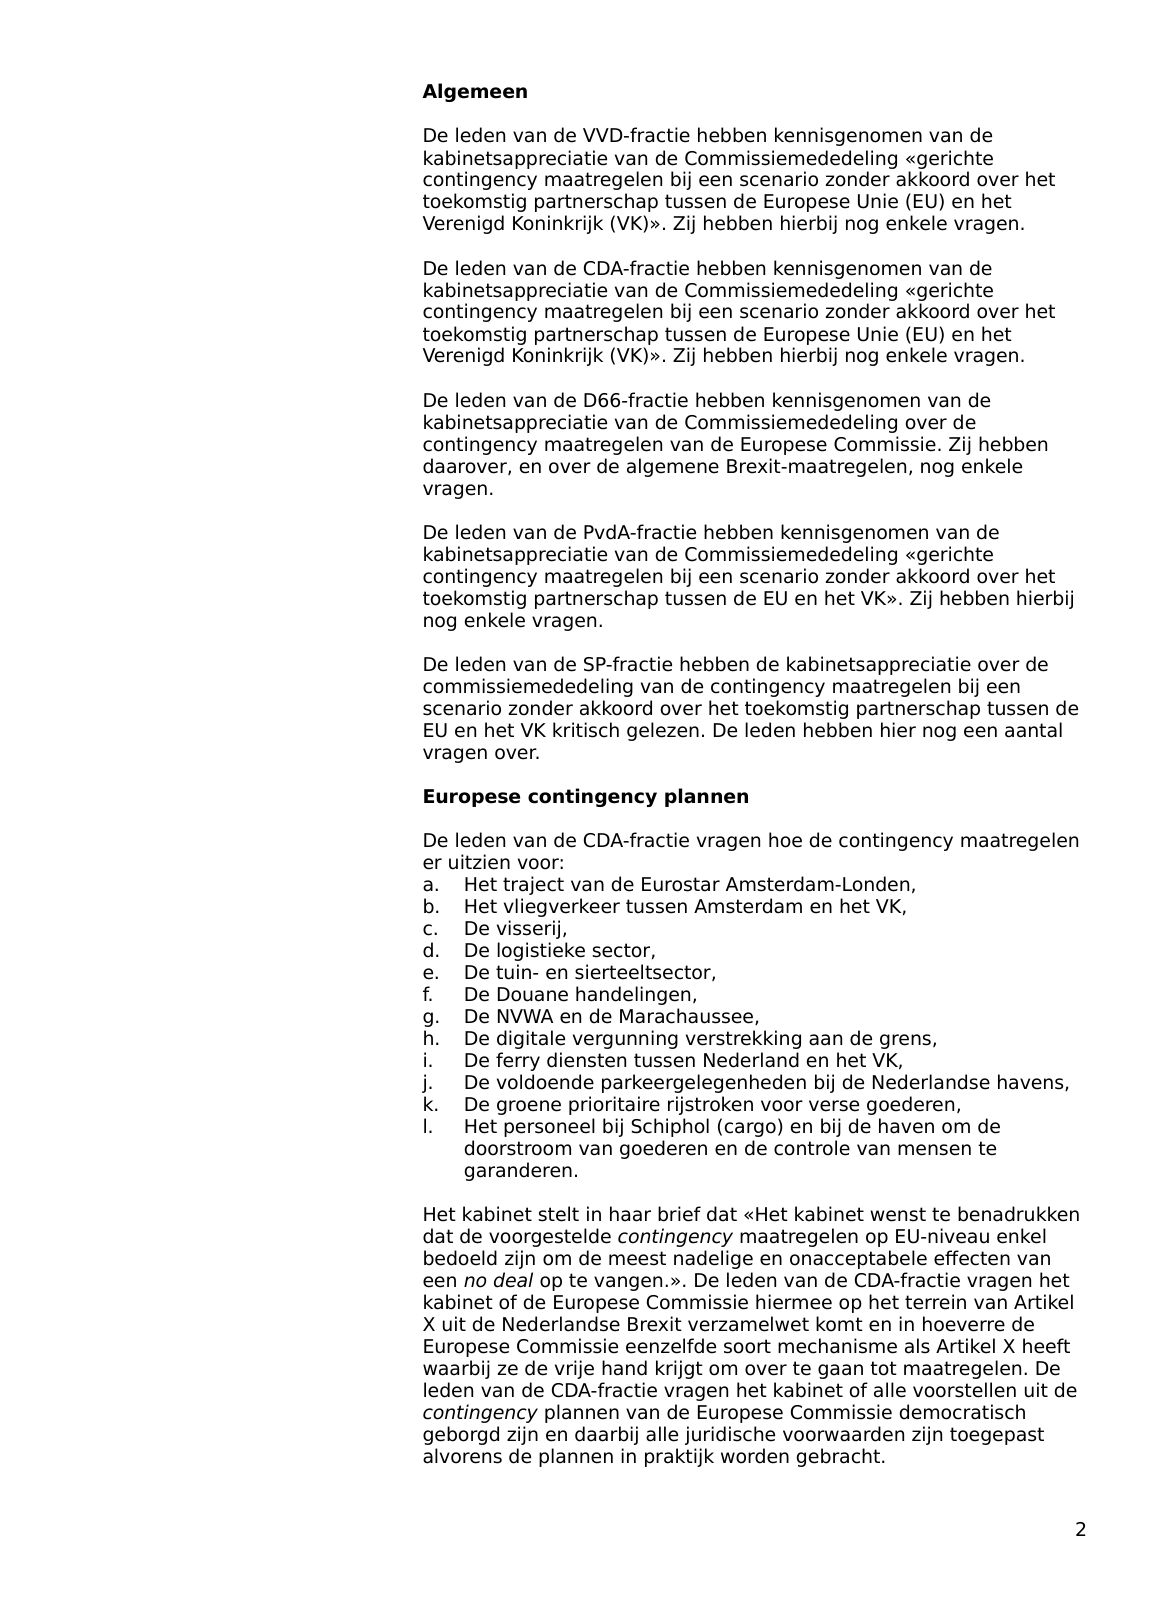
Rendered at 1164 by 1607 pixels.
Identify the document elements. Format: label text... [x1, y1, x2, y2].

text a. Het traject van de Eurostar Amsterdam-Londen, [422, 874, 1087, 896]
text De leden van de D66-fractie hebben kennisgenomen van de kabinetsappreciatie van de Commissiemededeling over de contingency maatregelen van de Europese Commissie. Zij hebben daarover, en over de algemene Brexit-maatregelen, nog enkele vragen. [422, 389, 1087, 499]
text l. Het personeel bij Schiphol (cargo) en bij de haven om de doorstroom van goederen en de controle van mensen te garanderen. [422, 1116, 1087, 1182]
text De leden van de SP-fractie hebben de kabinetsappreciatie over de commissiemededeling van de contingency maatregelen bij een scenario zonder akkoord over het toekomstig partnerschap tussen de EU en het VK kritisch gelezen. De leden hebben hier nog een aantal vragen over. [422, 654, 1087, 764]
text i. De ferry diensten tussen Nederland en het VK, [422, 1050, 1087, 1072]
text De leden van de PvdA-fractie hebben kennisgenomen van de kabinetsappreciatie van de Commissiemededeling «gerichte contingency maatregelen bij een scenario zonder akkoord over het toekomstig partnerschap tussen de EU en het VK». Zij hebben hierbij nog enkele vragen. [422, 522, 1087, 632]
text g. De NVWA en de Marachaussee, [422, 1006, 1087, 1028]
text e. De tuin- en sierteeltsector, [422, 962, 1087, 984]
subtitle Algemeen [422, 81, 1087, 103]
text b. Het vliegverkeer tussen Amsterdam en het VK, [422, 896, 1087, 918]
text c. De visserij, [422, 918, 1087, 940]
text De leden van de CDA-fractie vragen hoe de contingency maatregelen er uitzien voor: [422, 830, 1087, 874]
text d. De logistieke sector, [422, 940, 1087, 962]
text De leden van de VVD-fractie hebben kennisgenomen van de kabinetsappreciatie van de Commissiemededeling «gerichte contingency maatregelen bij een scenario zonder akkoord over het toekomstig partnerschap tussen de Europese Unie (EU) en het Verenigd Koninkrijk (VK)». Zij hebben hierbij nog enkele vragen. [422, 125, 1087, 235]
text De leden van de CDA-fractie hebben kennisgenomen van de kabinetsappreciatie van de Commissiemededeling «gerichte contingency maatregelen bij een scenario zonder akkoord over het toekomstig partnerschap tussen de Europese Unie (EU) en het Verenigd Koninkrijk (VK)». Zij hebben hierbij nog enkele vragen. [422, 257, 1087, 367]
text f. De Douane handelingen, [422, 984, 1087, 1006]
text j. De voldoende parkeergelegenheden bij de Nederlandse havens, [422, 1072, 1087, 1094]
text h. De digitale vergunning verstrekking aan de grens, [422, 1028, 1087, 1050]
subtitle Europese contingency plannen [422, 786, 1087, 808]
text Het kabinet stelt in haar brief dat «Het kabinet wenst te benadrukken dat de voorgestelde contingency maatregelen op EU-niveau enkel bedoeld zijn om de meest nadelige en onacceptabele effecten van een no deal op te vangen.». De leden van de CDA-fractie vragen het kabinet of de Europese Commissie hiermee op het terrein van Artikel X uit de Nederlandse Brexit verzamelwet komt en in hoeverre de Europese Commissie eenzelfde soort mechanisme als Artikel X heeft waarbij ze de vrije hand krijgt om over te gaan tot maatregelen. De leden van de CDA-fractie vragen het kabinet of alle voorstellen uit de contingency plannen van de Europese Commissie democratisch geborgd zijn en daarbij alle juridische voorwaarden zijn toegepast alvorens de plannen in praktijk worden gebracht. [422, 1204, 1087, 1468]
text k. De groene prioritaire rijstroken voor verse goederen, [422, 1094, 1087, 1116]
